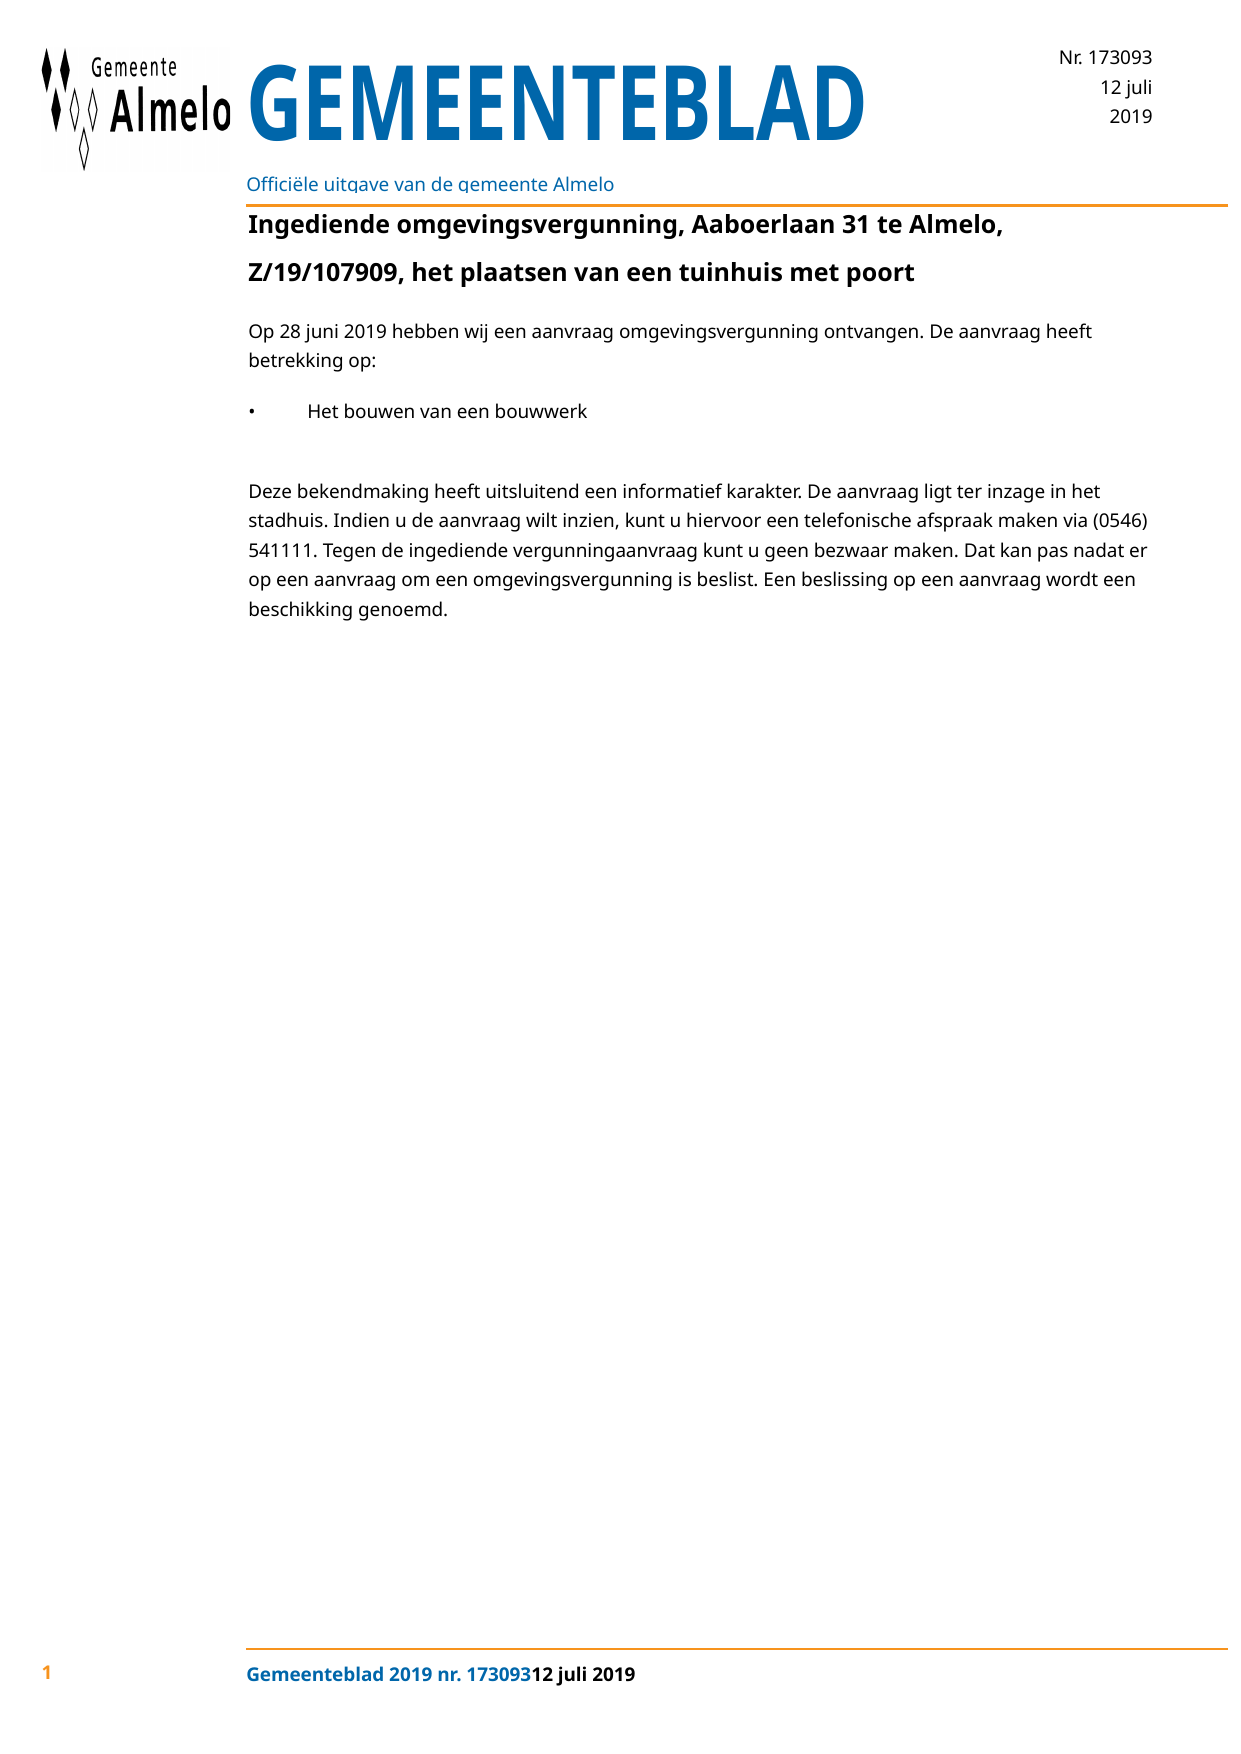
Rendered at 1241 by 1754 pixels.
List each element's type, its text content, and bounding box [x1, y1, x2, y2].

text Ingediende omgevingsvergunning, Aaboerlaan 31 te Almelo, Z/19/107909, het plaatsen van een tuinhuis met poort [248, 207, 1152, 288]
text Deze bekendmaking heeft uitsluitend een informatief karakter. De aanvraag ligt ter inzage in het stadhuis. Indien u de aanvraag wilt inzien, kunt u hiervoor een telefonische afspraak maken via (0546) 541111. Tegen de ingediende vergunningaanvraag kunt u geen bezwaar maken. Dat kan pas nadat er op een aanvraag om een omgevingsvergunning is beslist. Een beslissing op een aanvraag wordt een beschikking genoemd. [248, 478, 1152, 622]
text Op 28 juni 2019 hebben wij een aanvraag omgevingsvergunning ontvangen. De aanvraag heeft betrekking op: [248, 318, 1152, 373]
list Het bouwen van een bouwwerk [248, 398, 1152, 424]
picture [41, 47, 231, 172]
